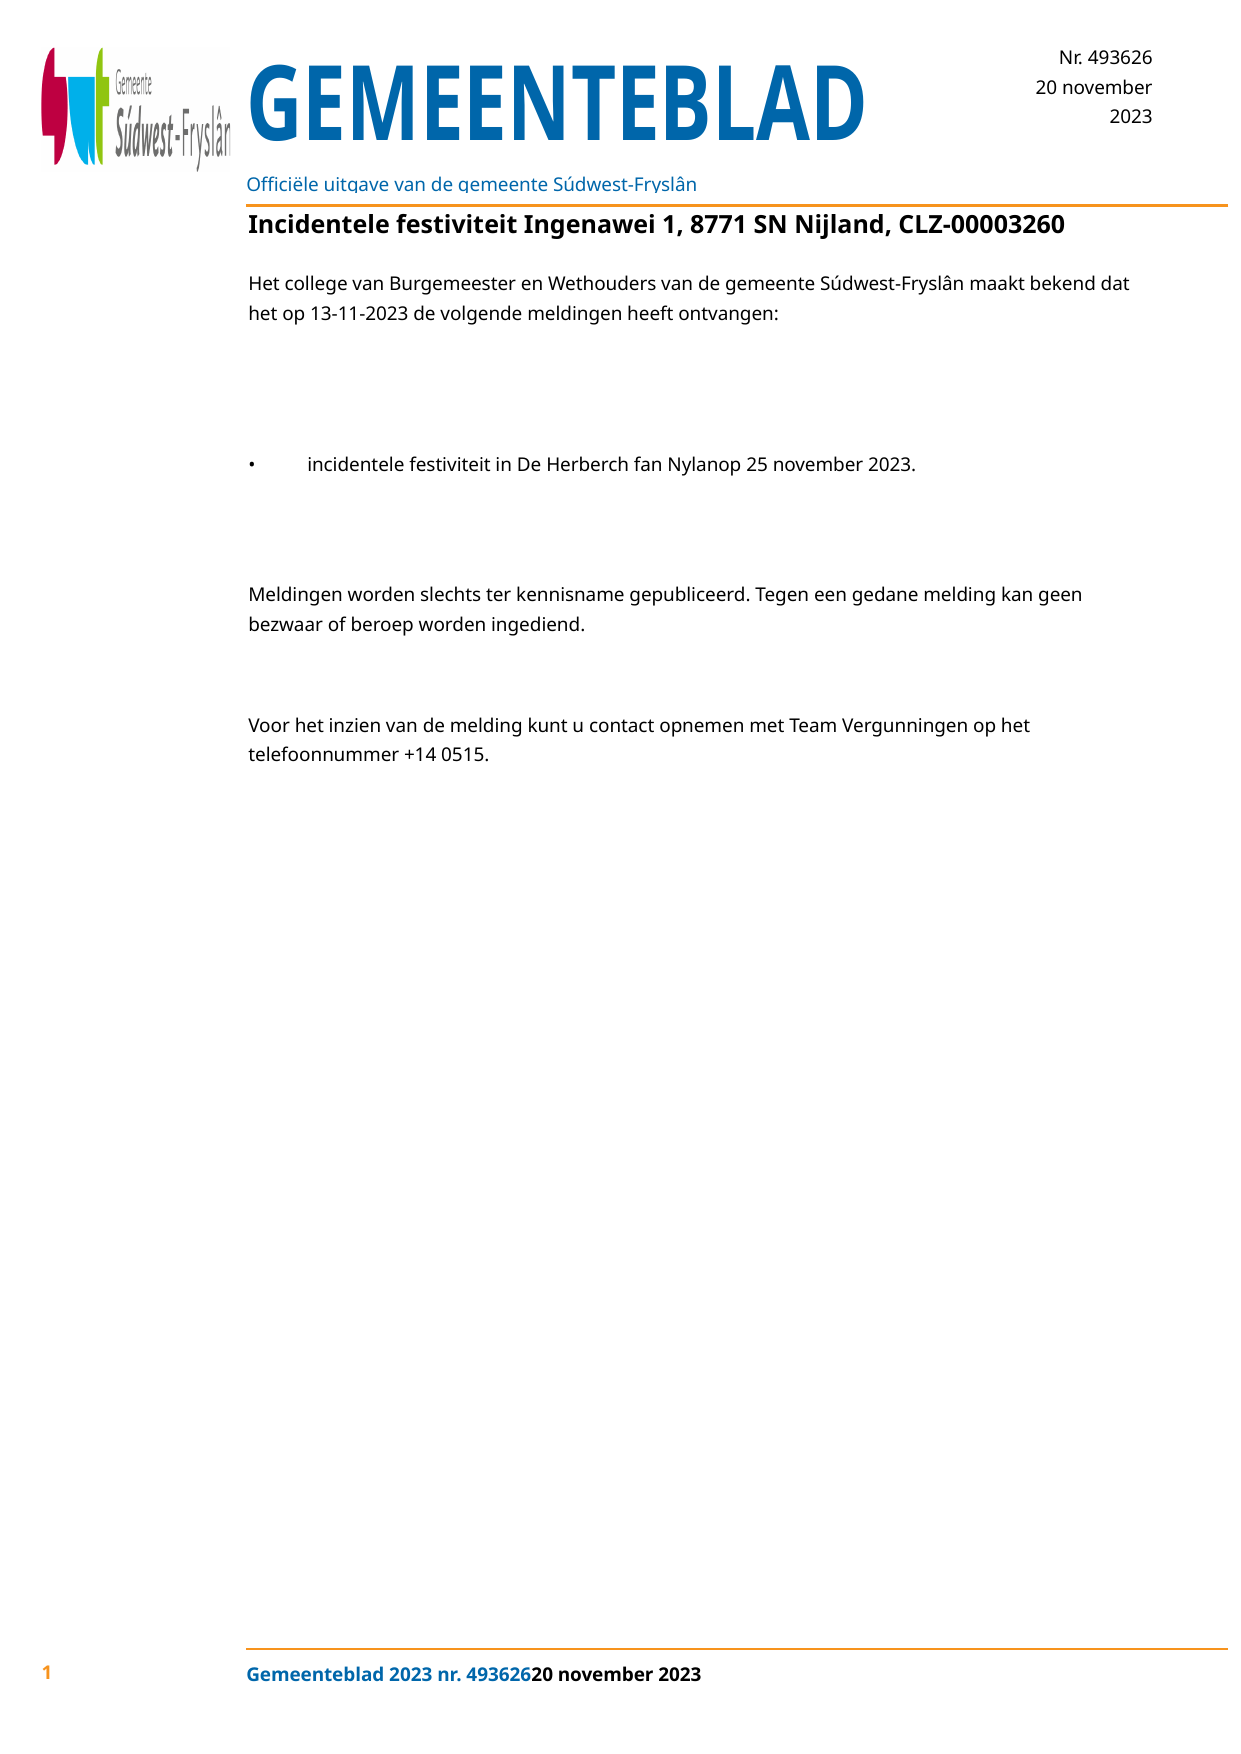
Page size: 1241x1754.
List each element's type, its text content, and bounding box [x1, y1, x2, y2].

list incidentele festiviteit in De Herberch fan Nylanop 25 november 2023. [248, 451, 1152, 477]
text Incidentele festiviteit Ingenawei 1, 8771 SN Nijland, CLZ-00003260 [248, 207, 1152, 241]
text Voor het inzien van de melding kunt u contact opnemen met Team Vergunningen op het telefoonnummer +14 0515. [248, 712, 1152, 767]
picture [41, 47, 231, 172]
text Meldingen worden slechts ter kennisname gepubliceerd. Tegen een gedane melding kan geen bezwaar of beroep worden ingediend. [248, 582, 1152, 637]
text Het college van Burgemeester en Wethouders van de gemeente Súdwest-Fryslân maakt bekend dat het op 13-11-2023 de volgende meldingen heeft ontvangen: [248, 270, 1152, 326]
